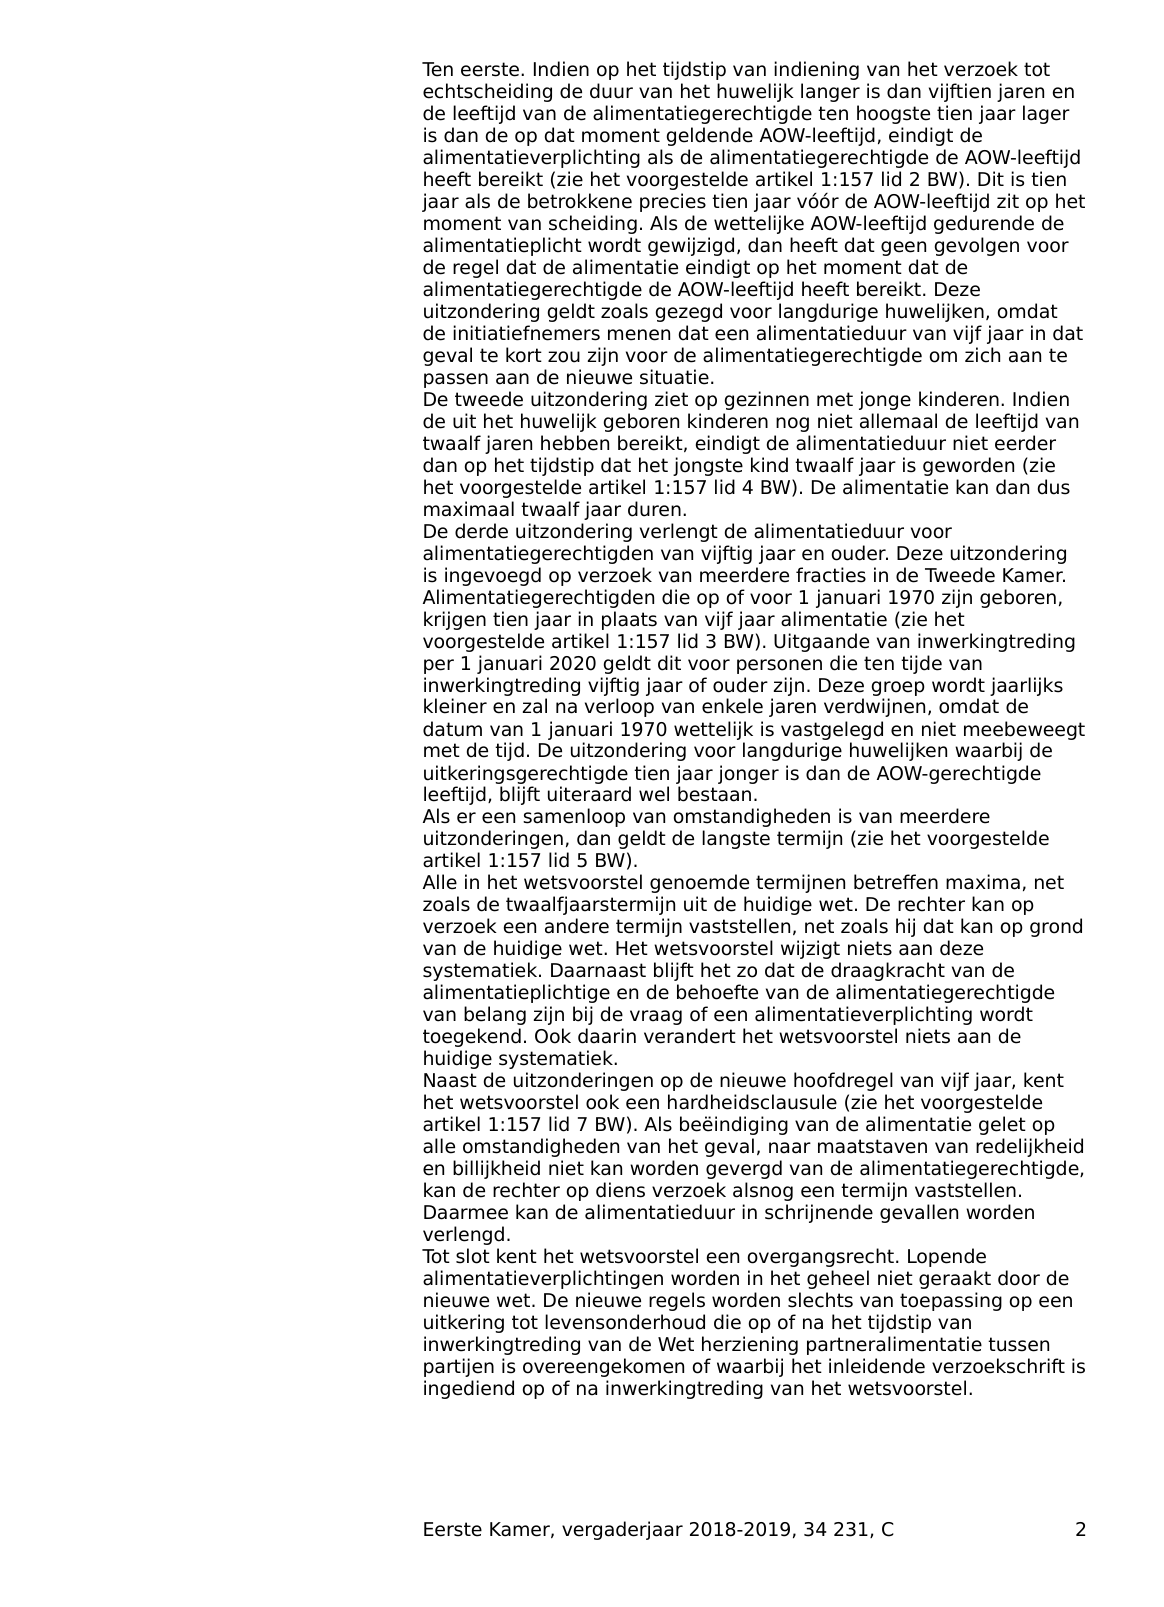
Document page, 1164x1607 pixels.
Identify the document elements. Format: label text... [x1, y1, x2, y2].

text De tweede uitzondering ziet op gezinnen met jonge kinderen. Indien de uit het huwelijk geboren kinderen nog niet allemaal de leeftijd van twaalf jaren hebben bereikt, eindigt de alimentatieduur niet eerder dan op het tijdstip dat het jongste kind twaalf jaar is geworden (zie het voorgestelde artikel 1:157 lid 4 BW). De alimentatie kan dan dus maximaal twaalf jaar duren. [422, 389, 1087, 521]
text Als er een samenloop van omstandigheden is van meerdere uitzonderingen, dan geldt de langste termijn (zie het voorgestelde artikel 1:157 lid 5 BW). [422, 806, 1087, 872]
text Tot slot kent het wetsvoorstel een overgangsrecht. Lopende alimentatieverplichtingen worden in het geheel niet geraakt door de nieuwe wet. De nieuwe regels worden slechts van toepassing op een uitkering tot levensonderhoud die op of na het tijdstip van inwerkingtreding van de Wet herziening partneralimentatie tussen partijen is overeengekomen of waarbij het inleidende verzoekschrift is ingediend op of na inwerkingtreding van het wetsvoorstel. [422, 1246, 1087, 1400]
text De derde uitzondering verlengt de alimentatieduur voor alimentatiegerechtigden van vijftig jaar en ouder. Deze uitzondering is ingevoegd op verzoek van meerdere fracties in de Tweede Kamer. Alimentatiegerechtigden die op of voor 1 januari 1970 zijn geboren, krijgen tien jaar in plaats van vijf jaar alimentatie (zie het voorgestelde artikel 1:157 lid 3 BW). Uitgaande van inwerkingtreding per 1 januari 2020 geldt dit voor personen die ten tijde van inwerkingtreding vijftig jaar of ouder zijn. Deze groep wordt jaarlijks kleiner en zal na verloop van enkele jaren verdwijnen, omdat de datum van 1 januari 1970 wettelijk is vastgelegd en niet meebeweegt met de tijd. De uitzondering voor langdurige huwelijken waarbij de uitkeringsgerechtigde tien jaar jonger is dan de AOW-gerechtigde leeftijd, blijft uiteraard wel bestaan. [422, 521, 1087, 806]
text Alle in het wetsvoorstel genoemde termijnen betreffen maxima, net zoals de twaalfjaarstermijn uit de huidige wet. De rechter kan op verzoek een andere termijn vaststellen, net zoals hij dat kan op grond van de huidige wet. Het wetsvoorstel wijzigt niets aan deze systematiek. Daarnaast blijft het zo dat de draagkracht van de alimentatieplichtige en de behoefte van de alimentatiegerechtigde van belang zijn bij de vraag of een alimentatieverplichting wordt toegekend. Ook daarin verandert het wetsvoorstel niets aan de huidige systematiek. [422, 872, 1087, 1070]
text Naast de uitzonderingen op de nieuwe hoofdregel van vijf jaar, kent het wetsvoorstel ook een hardheidsclausule (zie het voorgestelde artikel 1:157 lid 7 BW). Als beëindiging van de alimentatie gelet op alle omstandigheden van het geval, naar maatstaven van redelijkheid en billijkheid niet kan worden gevergd van de alimentatiegerechtigde, kan de rechter op diens verzoek alsnog een termijn vaststellen. Daarmee kan de alimentatieduur in schrijnende gevallen worden verlengd. [422, 1070, 1087, 1246]
text Ten eerste. Indien op het tijdstip van indiening van het verzoek tot echtscheiding de duur van het huwelijk langer is dan vijftien jaren en de leeftijd van de alimentatiegerechtigde ten hoogste tien jaar lager is dan de op dat moment geldende AOW-leeftijd, eindigt de alimentatieverplichting als de alimentatiegerechtigde de AOW-leeftijd heeft bereikt (zie het voorgestelde artikel 1:157 lid 2 BW). Dit is tien jaar als de betrokkene precies tien jaar vóór de AOW-leeftijd zit op het moment van scheiding. Als de wettelijke AOW-leeftijd gedurende de alimentatieplicht wordt gewijzigd, dan heeft dat geen gevolgen voor de regel dat de alimentatie eindigt op het moment dat de alimentatiegerechtigde de AOW-leeftijd heeft bereikt. Deze uitzondering geldt zoals gezegd voor langdurige huwelijken, omdat de initiatiefnemers menen dat een alimentatieduur van vijf jaar in dat geval te kort zou zijn voor de alimentatiegerechtigde om zich aan te passen aan de nieuwe situatie. [422, 59, 1087, 389]
